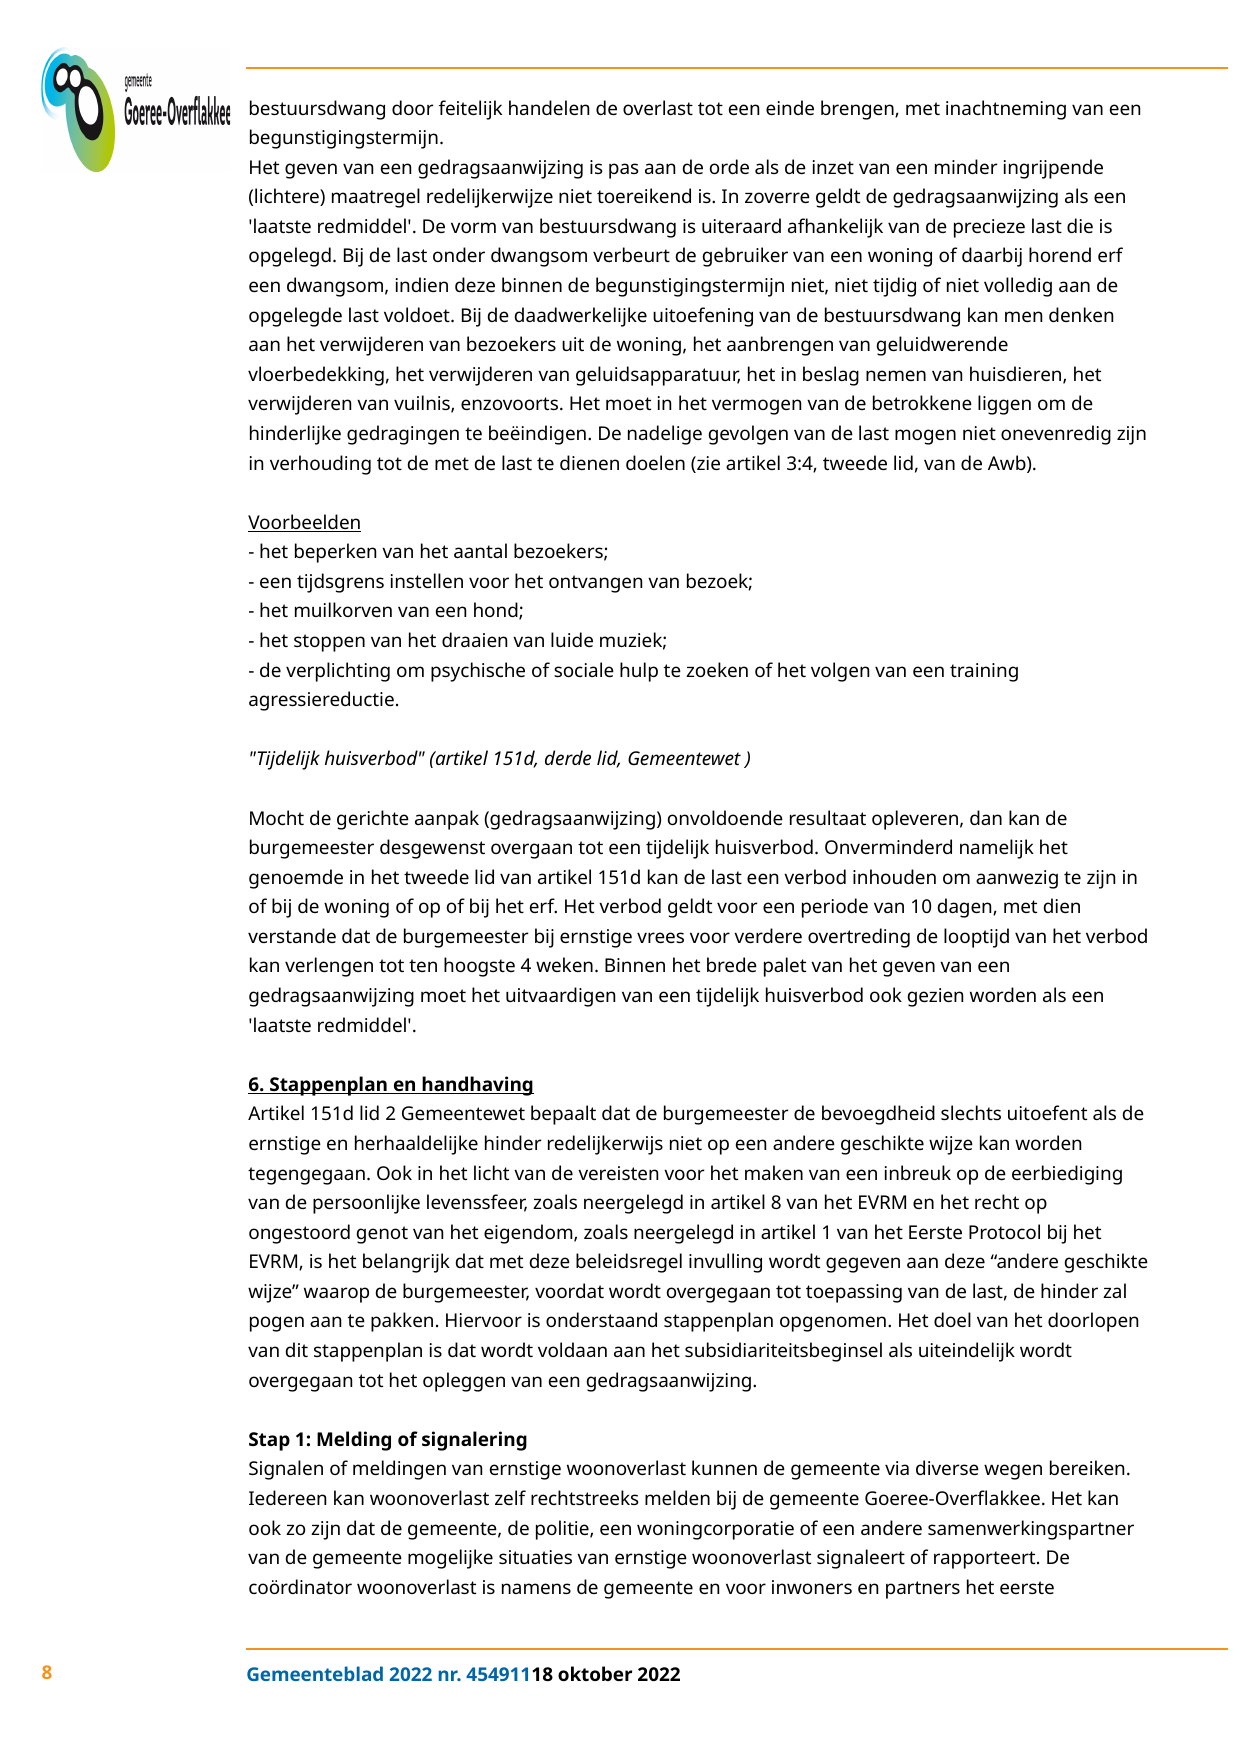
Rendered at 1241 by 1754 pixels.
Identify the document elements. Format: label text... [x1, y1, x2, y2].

text - de verplichting om psychische of sociale hulp te zoeken of het volgen van een training agressiereductie. [248, 657, 1152, 712]
picture [41, 47, 231, 172]
text Artikel 151d lid 2 Gemeentewet bepaalt dat de burgemeester de bevoegdheid slechts uitoefent als de ernstige en herhaaldelijke hinder redelijkerwijs niet op een andere geschikte wijze kan worden tegengegaan. Ook in het licht van de vereisten voor het maken van een inbreuk op de eerbiediging van de persoonlijke levenssfeer, zoals neergelegd in artikel 8 van het EVRM en het recht op ongestoord genot van het eigendom, zoals neergelegd in artikel 1 van het Eerste Protocol bij het EVRM, is het belangrijk dat met deze beleidsregel invulling wordt gegeven aan deze “andere geschikte wijze” waarop de burgemeester, voordat wordt overgegaan tot toepassing van de last, de hinder zal pogen aan te pakken. Hiervoor is onderstaand stappenplan opgenomen. Het doel van het doorlopen van dit stappenplan is dat wordt voldaan aan het subsidiariteitsbeginsel als uiteindelijk wordt overgegaan tot het opleggen van een gedragsaanwijzing. [248, 1101, 1152, 1393]
text Voorbeelden [248, 509, 1152, 535]
text Signalen of meldingen van ernstige woonoverlast kunnen de gemeente via diverse wegen bereiken. Iedereen kan woonoverlast zelf rechtstreeks melden bij de gemeente Goeree-Overflakkee. Het kan ook zo zijn dat de gemeente, de politie, een woningcorporatie of een andere samenwerkingspartner van de gemeente mogelijke situaties van ernstige woonoverlast signaleert of rapporteert. De coördinator woonoverlast is namens de gemeente en voor inwoners en partners het eerste [248, 1456, 1152, 1600]
text - het muilkorven van een hond; [248, 598, 1152, 623]
text - het stoppen van het draaien van luide muziek; [248, 627, 1152, 653]
text Stap 1: Melding of signalering [248, 1426, 1152, 1452]
text 6. Stappenplan en handhaving [248, 1071, 1152, 1097]
text Het geven van een gedragsaanwijzing is pas aan de orde als de inzet van een minder ingrijpende (lichtere) maatregel redelijkerwijze niet toereikend is. In zoverre geldt de gedragsaanwijzing als een 'laatste redmiddel'. De vorm van bestuursdwang is uiteraard afhankelijk van de precieze last die is opgelegd. Bij de last onder dwangsom verbeurt de gebruiker van een woning of daarbij horend erf een dwangsom, indien deze binnen de begunstigingstermijn niet, niet tijdig of niet volledig aan de opgelegde last voldoet. Bij de daadwerkelijke uitoefening van de bestuursdwang kan men denken aan het verwijderen van bezoekers uit de woning, het aanbrengen van geluidwerende vloerbedekking, het verwijderen van geluidsapparatuur, het in beslag nemen van huisdieren, het verwijderen van vuilnis, enzovoorts. Het moet in het vermogen van de betrokkene liggen om de hinderlijke gedragingen te beëindigen. De nadelige gevolgen van de last mogen niet onevenredig zijn in verhouding tot de met de last te dienen doelen (zie artikel 3:4, tweede lid, van de Awb). [248, 154, 1152, 476]
text - een tijdsgrens instellen voor het ontvangen van bezoek; [248, 568, 1152, 594]
text bestuursdwang door feitelijk handelen de overlast tot een einde brengen, met inachtneming van een begunstigingstermijn. [248, 95, 1152, 150]
text Mocht de gerichte aanpak (gedragsaanwijzing) onvoldoende resultaat opleveren, dan kan de burgemeester desgewenst overgaan tot een tijdelijk huisverbod. Onverminderd namelijk het genoemde in het tweede lid van artikel 151d kan de last een verbod inhouden om aanwezig te zijn in of bij de woning of op of bij het erf. Het verbod geldt voor een periode van 10 dagen, met dien verstande dat de burgemeester bij ernstige vrees voor verdere overtreding de looptijd van het verbod kan verlengen tot ten hoogste 4 weken. Binnen het brede palet van het geven van een gedragsaanwijzing moet het uitvaardigen van een tijdelijk huisverbod ook gezien worden als een 'laatste redmiddel'. [248, 805, 1152, 1038]
text "Tijdelijk huisverbod" (artikel 151d, derde lid, Gemeentewet ) [248, 746, 1152, 771]
text - het beperken van het aantal bezoekers; [248, 538, 1152, 564]
